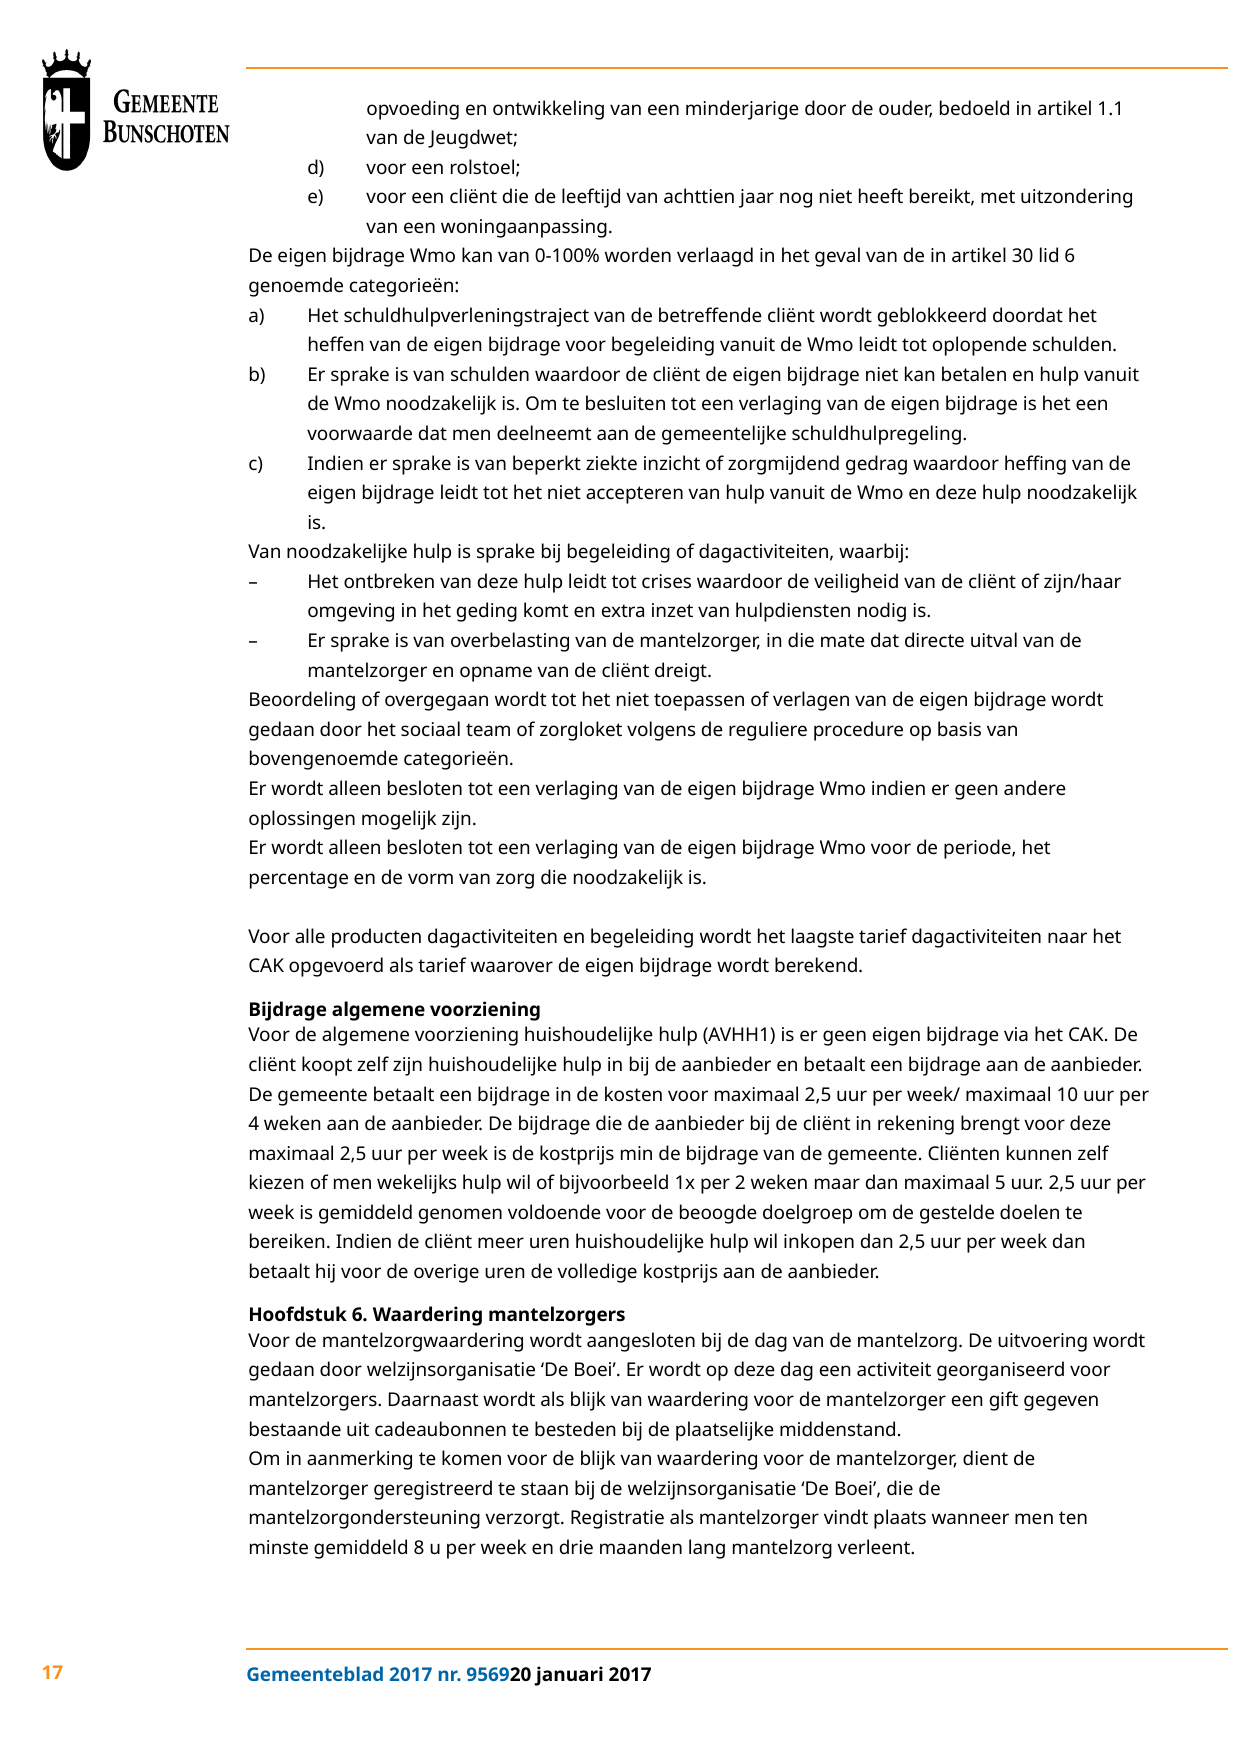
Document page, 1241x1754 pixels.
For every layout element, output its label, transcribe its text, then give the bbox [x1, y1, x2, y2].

text Voor alle producten dagactiviteiten en begeleiding wordt het laagste tarief dagactiviteiten naar het CAK opgevoerd als tarief waarover de eigen bijdrage wordt berekend. [248, 923, 1152, 978]
text Van noodzakelijke hulp is sprake bij begeleiding of dagactiviteiten, waarbij: [248, 538, 1152, 564]
text Beoordeling of overgegaan wordt tot het niet toepassen of verlagen van de eigen bijdrage wordt gedaan door het sociaal team of zorgloket volgens de reguliere procedure op basis van bovengenoemde categorieën. [248, 686, 1152, 771]
text Voor de algemene voorziening huishoudelijke hulp (AVHH1) is er geen eigen bijdrage via het CAK. De cliënt koopt zelf zijn huishoudelijke hulp in bij de aanbieder en betaalt een bijdrage aan de aanbieder. De gemeente betaalt een bijdrage in de kosten voor maximaal 2,5 uur per week/ maximaal 10 uur per 4 weken aan de aanbieder. De bijdrage die de aanbieder bij de cliënt in rekening brengt voor deze maximaal 2,5 uur per week is de kostprijs min de bijdrage van de gemeente. Cliënten kunnen zelf kiezen of men wekelijks hulp wil of bijvoorbeeld 1x per 2 weken maar dan maximaal 5 uur. 2,5 uur per week is gemiddeld genomen voldoende voor de beoogde doelgroep om de gestelde doelen te bereiken. Indien de cliënt meer uren huishoudelijke hulp wil inkopen dan 2,5 uur per week dan betaalt hij voor de overige uren de volledige kostprijs aan de aanbieder. [248, 1022, 1152, 1284]
text Er wordt alleen besloten tot een verlaging van de eigen bijdrage Wmo voor de periode, het percentage en de vorm van zorg die noodzakelijk is. [248, 834, 1152, 890]
list Er sprake is van overbelasting van de mantelzorger, in die mate dat directe uitval van de mantelzorger en opname van de cliënt dreigt. [248, 627, 1152, 683]
text Bijdrage algemene voorziening [248, 996, 1152, 1022]
text Hoofdstuk 6. Waardering mantelzorgers [248, 1301, 1152, 1327]
text Er wordt alleen besloten tot een verlaging van de eigen bijdrage Wmo indien er geen andere oplossingen mogelijk zijn. [248, 775, 1152, 831]
text Voor de mantelzorgwaardering wordt aangesloten bij de dag van de mantelzorg. De uitvoering wordt gedaan door welzijnsorganisatie ‘De Boei’. Er wordt op deze dag een activiteit georganiseerd voor mantelzorgers. Daarnaast wordt als blijk van waardering voor de mantelzorger een gift gegeven bestaande uit cadeaubonnen te besteden bij de plaatselijke middenstand. [248, 1327, 1152, 1442]
list Indien er sprake is van beperkt ziekte inzicht of zorgmijdend gedrag waardoor heffing van de eigen bijdrage leidt tot het niet accepteren van hulp vanuit de Wmo en deze hulp noodzakelijk is. [248, 450, 1152, 535]
picture [41, 47, 231, 172]
list Het schuldhulpverleningstraject van de betreffende cliënt wordt geblokkeerd doordat het heffen van de eigen bijdrage voor begeleiding vanuit de Wmo leidt tot oplopende schulden. [248, 302, 1152, 357]
text De eigen bijdrage Wmo kan van 0-100% worden verlaagd in het geval van de in artikel 30 lid 6 genoemde categorieën: [248, 243, 1152, 298]
text Om in aanmerking te komen voor de blijk van waardering voor de mantelzorger, dient de mantelzorger geregistreerd te staan bij de welzijnsorganisatie ‘De Boei’, die de mantelzorgondersteuning verzorgt. Registratie als mantelzorger vindt plaats wanneer men ten minste gemiddeld 8 u per week en drie maanden lang mantelzorg verleent. [248, 1445, 1152, 1560]
list Het ontbreken van deze hulp leidt tot crises waardoor de veiligheid van de cliënt of zijn/haar omgeving in het geding komt en extra inzet van hulpdiensten nodig is. [248, 568, 1152, 623]
list Er sprake is van schulden waardoor de cliënt de eigen bijdrage niet kan betalen en hulp vanuit de Wmo noodzakelijk is. Om te besluiten tot een verlaging van de eigen bijdrage is het een voorwaarde dat men deelneemt aan de gemeentelijke schuldhulpregeling. [248, 361, 1152, 446]
list opvoeding en ontwikkeling van een minderjarige door de ouder, bedoeld in artikel 1.1 van de Jeugdwet; [307, 95, 1152, 150]
list voor een cliënt die de leeftijd van achttien jaar nog niet heeft bereikt, met uitzondering van een woningaanpassing. [307, 183, 1152, 239]
list voor een rolstoel; [307, 154, 1152, 180]
